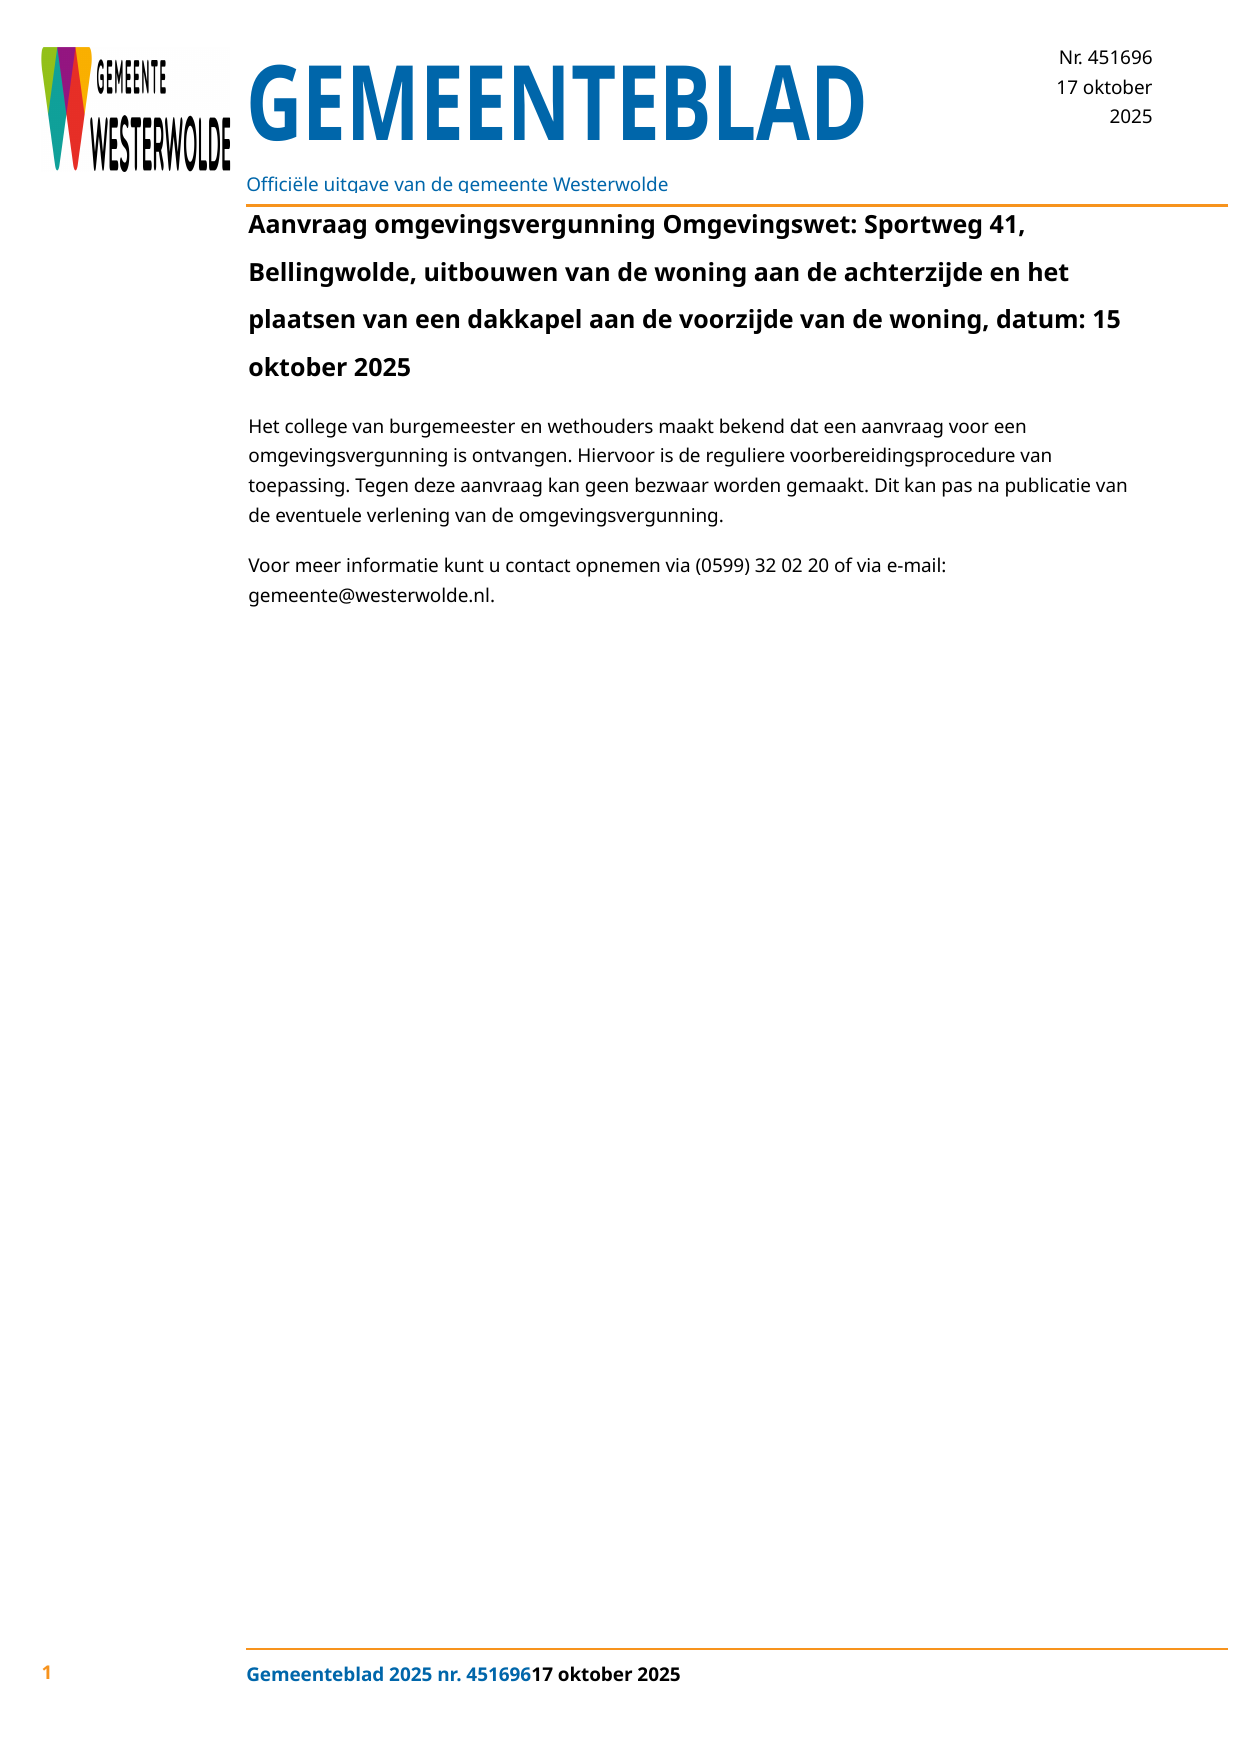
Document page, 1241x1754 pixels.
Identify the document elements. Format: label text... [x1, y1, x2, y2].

text Het college van burgemeester en wethouders maakt bekend dat een aanvraag voor een omgevingsvergunning is ontvangen. Hiervoor is de reguliere voorbereidingsprocedure van toepassing. Tegen deze aanvraag kan geen bezwaar worden gemaakt. Dit kan pas na publicatie van de eventuele verlening van de omgevingsvergunning. [248, 413, 1152, 528]
text Voor meer informatie kunt u contact opnemen via (0599) 32 02 20 of via e-mail: gemeente@westerwolde.nl. [248, 552, 1152, 608]
picture [41, 47, 231, 172]
text Aanvraag omgevingsvergunning Omgevingswet: Sportweg 41, Bellingwolde, uitbouwen van de woning aan de achterzijde en het plaatsen van een dakkapel aan de voorzijde van de woning, datum: 15 oktober 2025 [248, 207, 1152, 384]
